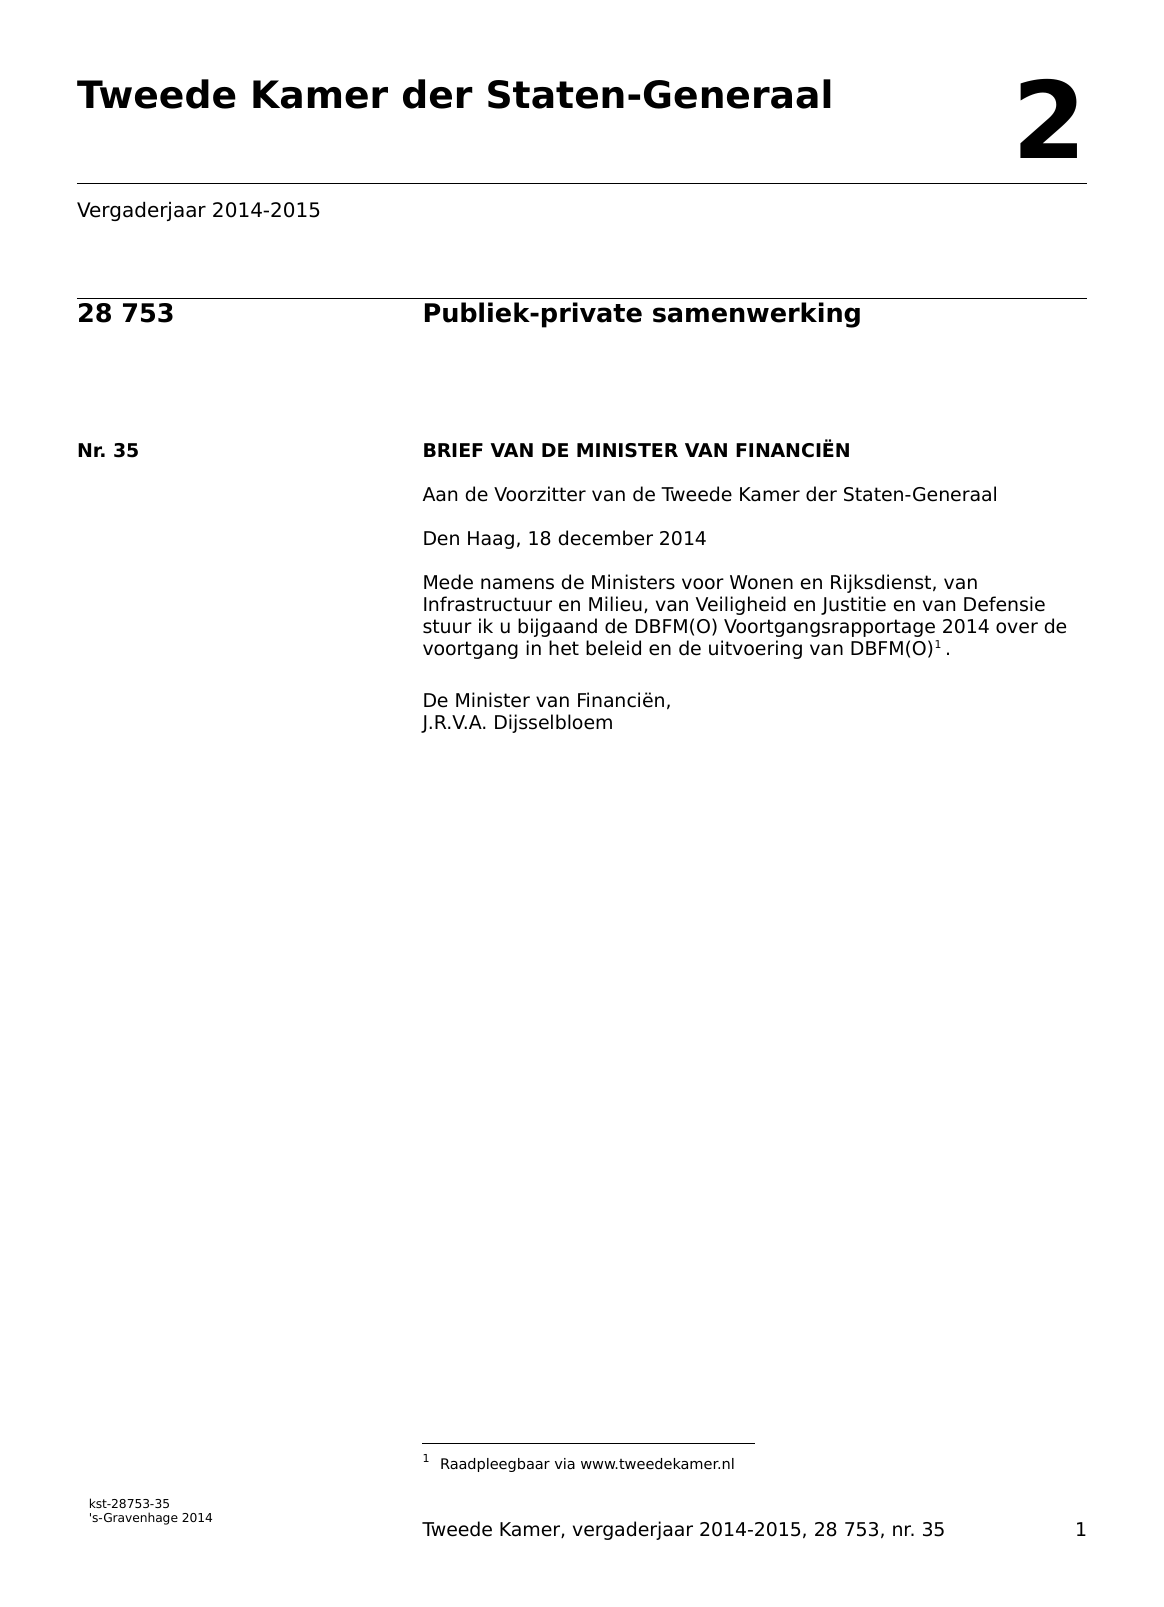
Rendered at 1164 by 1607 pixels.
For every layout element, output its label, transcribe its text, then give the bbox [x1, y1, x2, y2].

text Mede namens de Ministers voor Wonen en Rijksdienst, van Infrastructuur en Milieu, van Veiligheid en Justitie en van Defensie stuur ik u bijgaand de DBFM(O) Voortgangsrapportage 2014 over de voortgang in het beleid en de uitvoering van DBFM(O). [422, 572, 1087, 660]
table_cell Vergaderjaar 2014-2015 [77, 184, 1087, 298]
text Raadpleegbaar via www.tweedekamer.nl [422, 1452, 1087, 1474]
text kst-28753-35 [88, 1497, 323, 1511]
table_header Tweede Kamer der Staten-Generaal [77, 59, 886, 183]
text Aan de Voorzitter van de Tweede Kamer der Staten-Generaal [422, 484, 1087, 506]
text De Minister van Financiën, J.R.V.A. Dijsselbloem [422, 690, 1087, 734]
text 's-Gravenhage 2014 [88, 1511, 323, 1525]
subtitle Nr. 35 BRIEF VAN DE MINISTER VAN FINANCIËN [77, 440, 1087, 462]
text Den Haag, 18 december 2014 [422, 528, 1087, 550]
table_header 2 [886, 59, 1087, 183]
subtitle 28 753 Publiek-private samenwerking [77, 299, 1087, 329]
